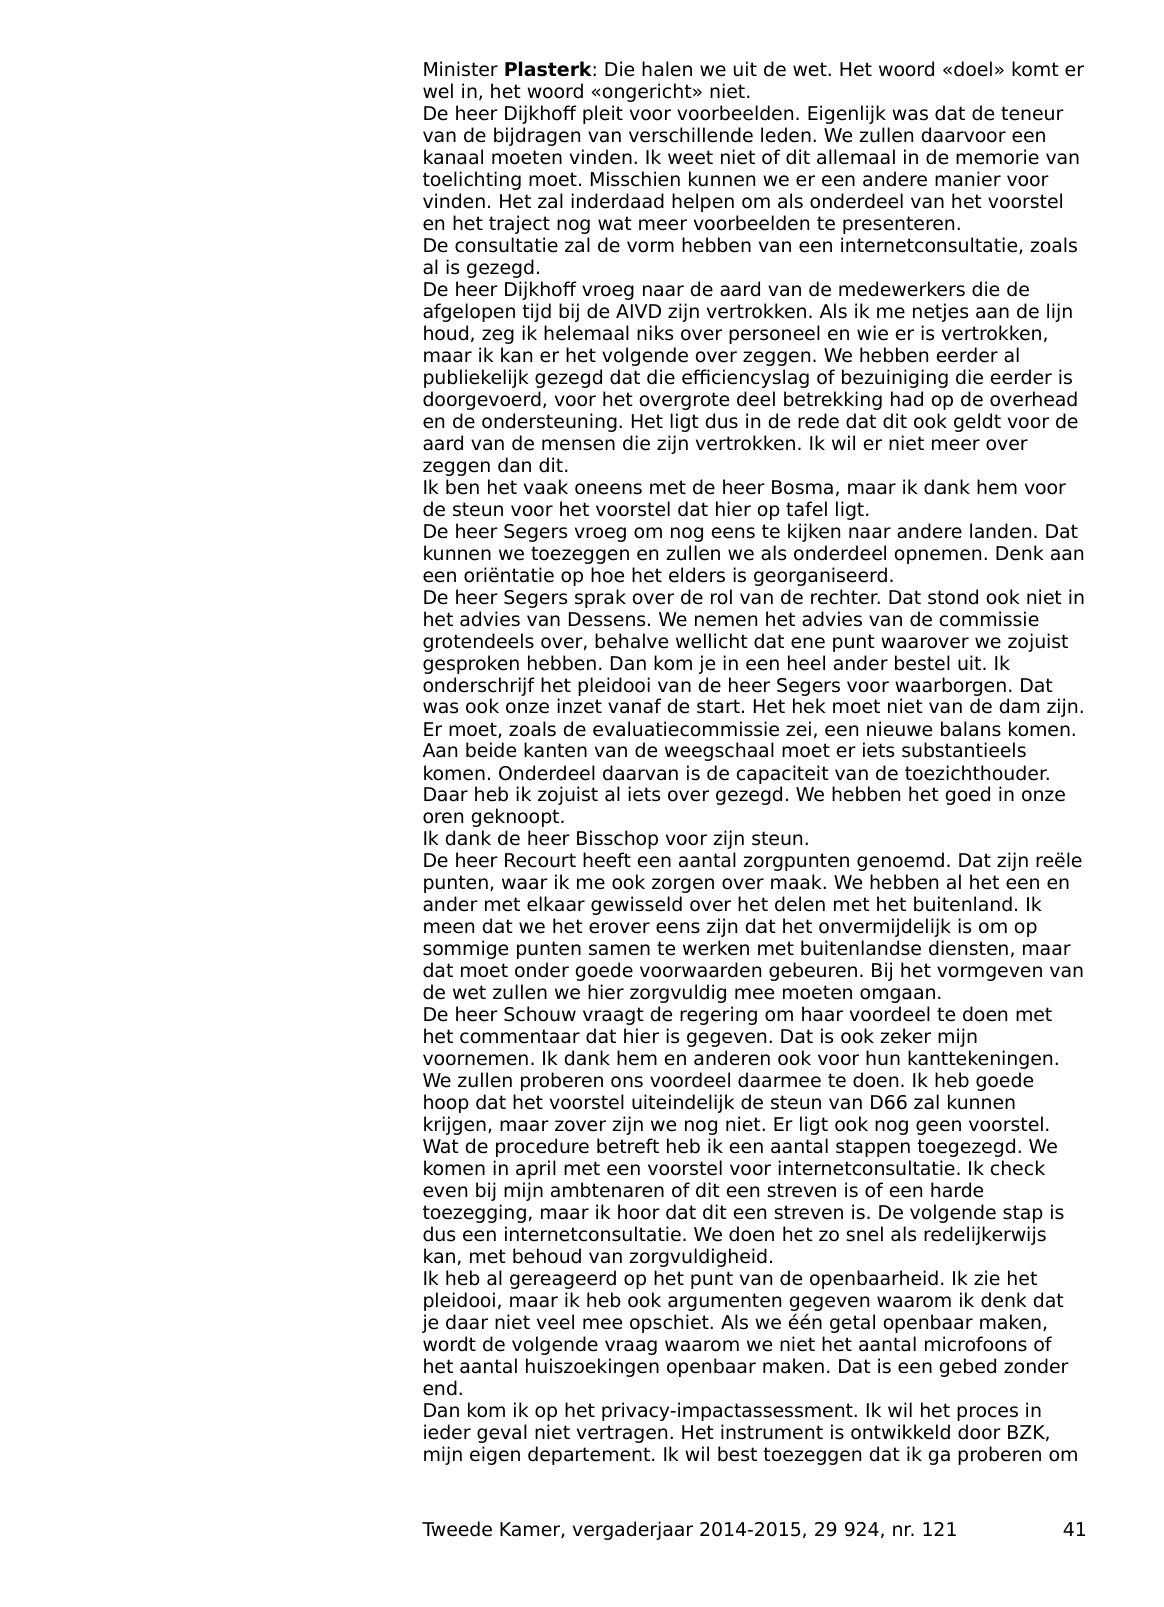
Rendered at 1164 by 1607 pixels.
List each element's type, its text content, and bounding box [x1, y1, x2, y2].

text De heer Dijkhoff vroeg naar de aard van de medewerkers die de afgelopen tijd bij de AIVD zijn vertrokken. Als ik me netjes aan de lijn houd, zeg ik helemaal niks over personeel en wie er is vertrokken, maar ik kan er het volgende over zeggen. We hebben eerder al publiekelijk gezegd dat die efficiencyslag of bezuiniging die eerder is doorgevoerd, voor het overgrote deel betrekking had op de overhead en de ondersteuning. Het ligt dus in de rede dat dit ook geldt voor de aard van de mensen die zijn vertrokken. Ik wil er niet meer over zeggen dan dit. [422, 279, 1087, 477]
text De heer Segers vroeg om nog eens te kijken naar andere landen. Dat kunnen we toezeggen en zullen we als onderdeel opnemen. Denk aan een oriëntatie op hoe het elders is georganiseerd. [422, 521, 1087, 587]
text Ik heb al gereageerd op het punt van de openbaarheid. Ik zie het pleidooi, maar ik heb ook argumenten gegeven waarom ik denk dat je daar niet veel mee opschiet. Als we één getal openbaar maken, wordt de volgende vraag waarom we niet het aantal microfoons of het aantal huiszoekingen openbaar maken. Dat is een gebed zonder end. [422, 1268, 1087, 1400]
text De consultatie zal de vorm hebben van een internetconsultatie, zoals al is gezegd. [422, 235, 1087, 279]
text Wat de procedure betreft heb ik een aantal stappen toegezegd. We komen in april met een voorstel voor internetconsultatie. Ik check even bij mijn ambtenaren of dit een streven is of een harde toezegging, maar ik hoor dat dit een streven is. De volgende stap is dus een internetconsultatie. We doen het zo snel als redelijkerwijs kan, met behoud van zorgvuldigheid. [422, 1136, 1087, 1268]
text De heer Recourt heeft een aantal zorgpunten genoemd. Dat zijn reële punten, waar ik me ook zorgen over maak. We hebben al het een en ander met elkaar gewisseld over het delen met het buitenland. Ik meen dat we het erover eens zijn dat het onvermijdelijk is om op sommige punten samen te werken met buitenlandse diensten, maar dat moet onder goede voorwaarden gebeuren. Bij het vormgeven van de wet zullen we hier zorgvuldig mee moeten omgaan. [422, 850, 1087, 1004]
text Ik dank de heer Bisschop voor zijn steun. [422, 828, 1087, 850]
text Minister Plasterk: Die halen we uit de wet. Het woord «doel» komt er wel in, het woord «ongericht» niet. [422, 59, 1087, 103]
text De heer Segers sprak over de rol van de rechter. Dat stond ook niet in het advies van Dessens. We nemen het advies van de commissie grotendeels over, behalve wellicht dat ene punt waarover we zojuist gesproken hebben. Dan kom je in een heel ander bestel uit. Ik onderschrijf het pleidooi van de heer Segers voor waarborgen. Dat was ook onze inzet vanaf de start. Het hek moet niet van de dam zijn. Er moet, zoals de evaluatiecommissie zei, een nieuwe balans komen. Aan beide kanten van de weegschaal moet er iets substantieels komen. Onderdeel daarvan is de capaciteit van de toezichthouder. Daar heb ik zojuist al iets over gezegd. We hebben het goed in onze oren geknoopt. [422, 587, 1087, 828]
text Ik ben het vaak oneens met de heer Bosma, maar ik dank hem voor de steun voor het voorstel dat hier op tafel ligt. [422, 477, 1087, 521]
text De heer Dijkhoff pleit voor voorbeelden. Eigenlijk was dat de teneur van de bijdragen van verschillende leden. We zullen daarvoor een kanaal moeten vinden. Ik weet niet of dit allemaal in de memorie van toelichting moet. Misschien kunnen we er een andere manier voor vinden. Het zal inderdaad helpen om als onderdeel van het voorstel en het traject nog wat meer voorbeelden te presenteren. [422, 103, 1087, 235]
text Dan kom ik op het privacy-impactassessment. Ik wil het proces in ieder geval niet vertragen. Het instrument is ontwikkeld door BZK, mijn eigen departement. Ik wil best toezeggen dat ik ga proberen om [422, 1400, 1087, 1466]
text De heer Schouw vraagt de regering om haar voordeel te doen met het commentaar dat hier is gegeven. Dat is ook zeker mijn voornemen. Ik dank hem en anderen ook voor hun kanttekeningen. We zullen proberen ons voordeel daarmee te doen. Ik heb goede hoop dat het voorstel uiteindelijk de steun van D66 zal kunnen krijgen, maar zover zijn we nog niet. Er ligt ook nog geen voorstel. [422, 1004, 1087, 1136]
